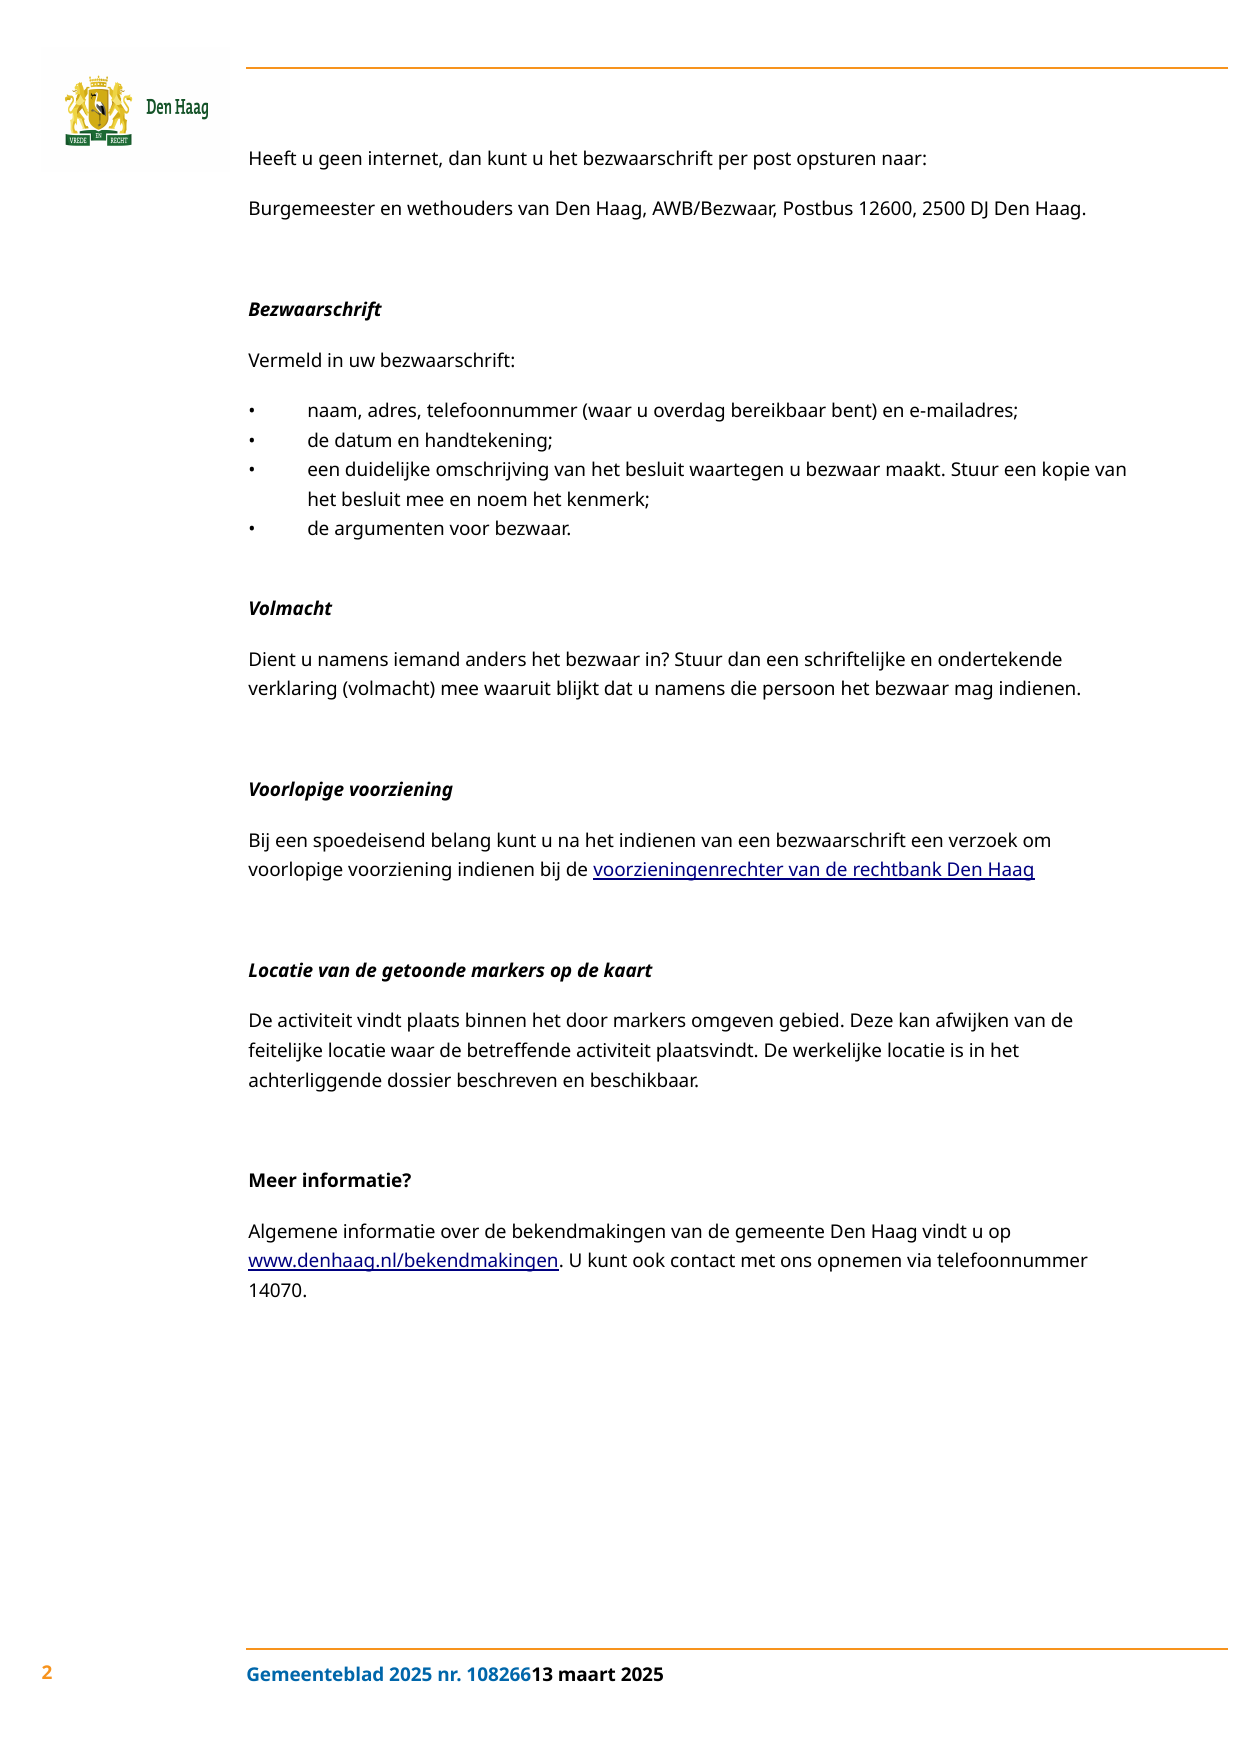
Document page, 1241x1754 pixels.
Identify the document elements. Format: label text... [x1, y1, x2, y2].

text Algemene informatie over de bekendmakingen van de gemeente Den Haag vindt u op www.denhaag.nl/bekendmakingen. U kunt ook contact met ons opnemen via telefoonnummer 14070. [248, 1218, 1152, 1303]
picture [41, 47, 231, 172]
text Voorlopige voorziening [248, 776, 1152, 802]
text Bij een spoedeisend belang kunt u na het indienen van een bezwaarschrift een verzoek om voorlopige voorziening indienen bij de voorzieningenrechter van de rechtbank Den Haag [248, 827, 1152, 882]
text Dient u namens iemand anders het bezwaar in? Stuur dan een schriftelijke en ondertekende verklaring (volmacht) mee waaruit blijkt dat u namens die persoon het bezwaar mag indienen. [248, 646, 1152, 701]
list een duidelijke omschrijving van het besluit waartegen u bezwaar maakt. Stuur een kopie van het besluit mee en noem het kenmerk; [248, 456, 1152, 512]
text Bezwaarschrift [248, 296, 1152, 322]
text Burgemeester en wethouders van Den Haag, AWB/Bezwaar, Postbus 12600, 2500 DJ Den Haag. [248, 196, 1152, 221]
list naam, adres, telefoonnummer (waar u overdag bereikbaar bent) en e-mailadres; [248, 397, 1152, 423]
list de datum en handtekening; [248, 427, 1152, 453]
text De activiteit vindt plaats binnen het door markers omgeven gebied. Deze kan afwijken van de feitelijke locatie waar de betreffende activiteit plaatsvindt. De werkelijke locatie is in het achterliggende dossier beschreven en beschikbaar. [248, 1008, 1152, 1093]
text Volmacht [248, 596, 1152, 621]
text Vermeld in uw bezwaarschrift: [248, 347, 1152, 373]
text Locatie van de getoonde markers op de kaart [248, 957, 1152, 983]
text Heeft u geen internet, dan kunt u het bezwaarschrift per post opsturen naar: [248, 145, 1152, 171]
list de argumenten voor bezwaar. [248, 516, 1152, 541]
text Meer informatie? [248, 1168, 1152, 1193]
